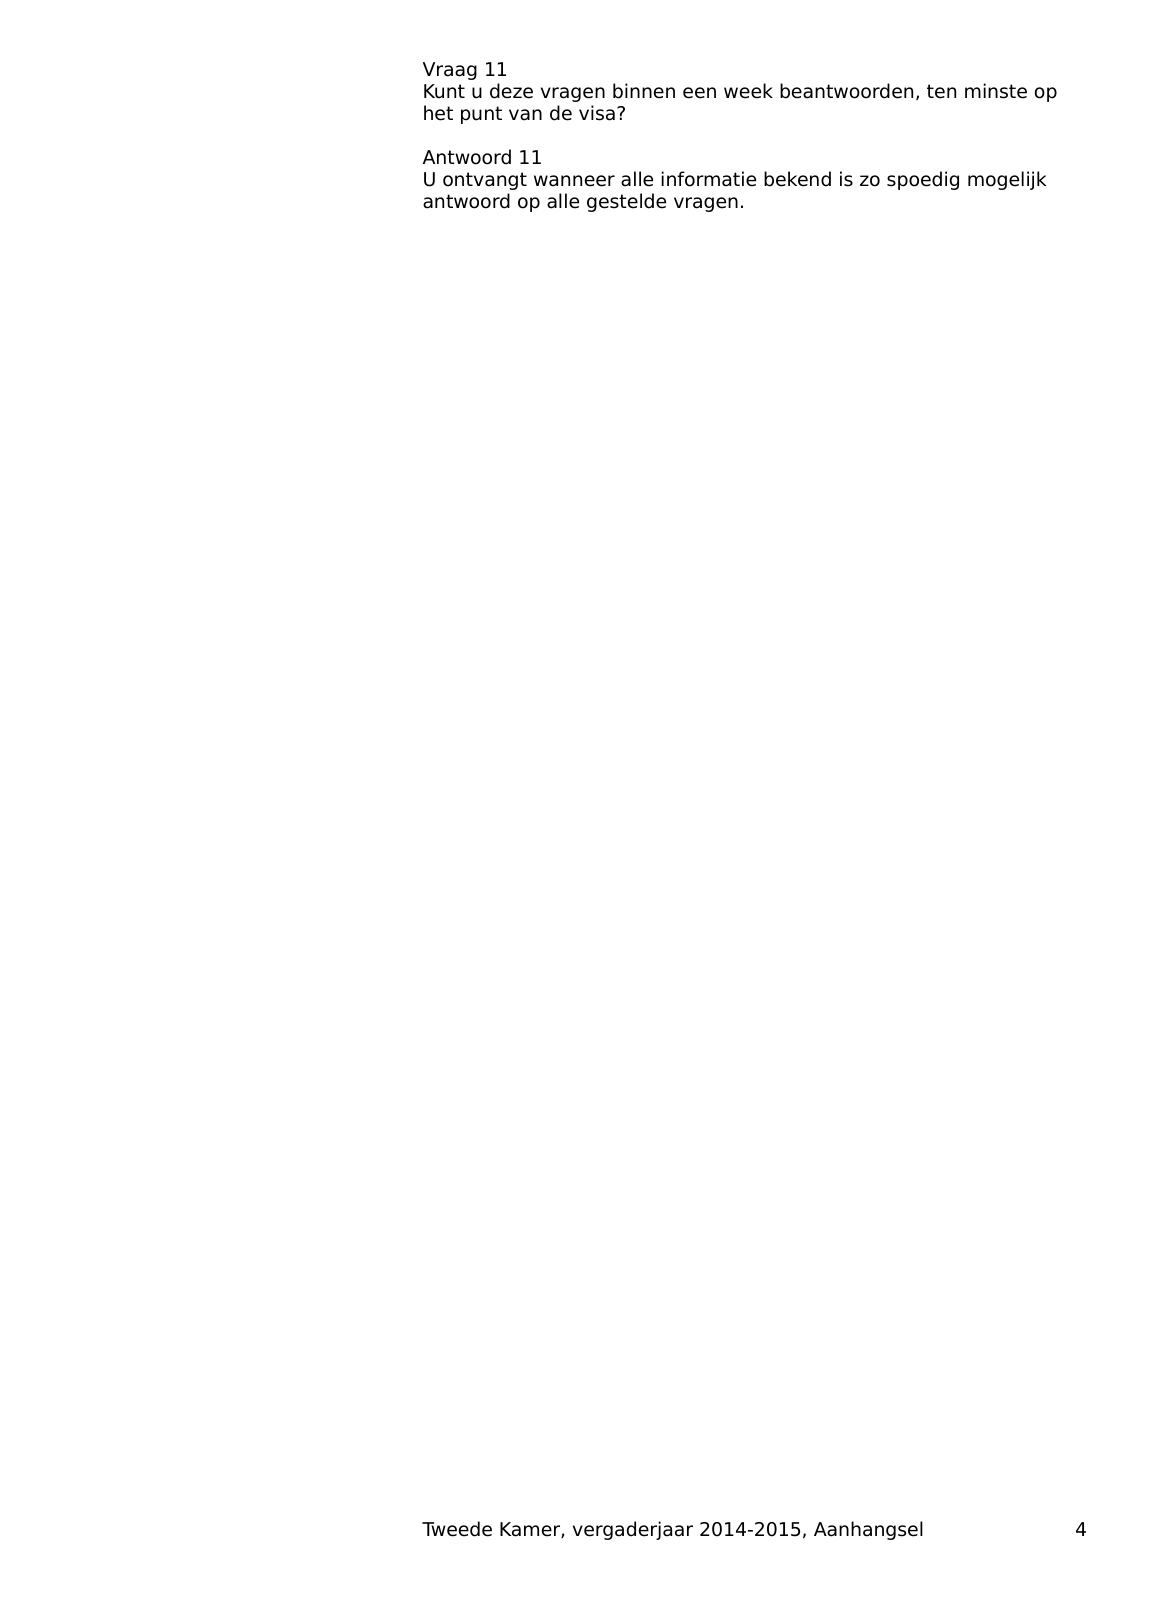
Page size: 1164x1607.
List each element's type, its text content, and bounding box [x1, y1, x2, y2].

text Vraag 11 [422, 59, 1087, 81]
text Kunt u deze vragen binnen een week beantwoorden, ten minste op het punt van de visa? [422, 81, 1087, 125]
text Antwoord 11 [422, 147, 1087, 169]
text U ontvangt wanneer alle informatie bekend is zo spoedig mogelijk antwoord op alle gestelde vragen. [422, 169, 1087, 213]
